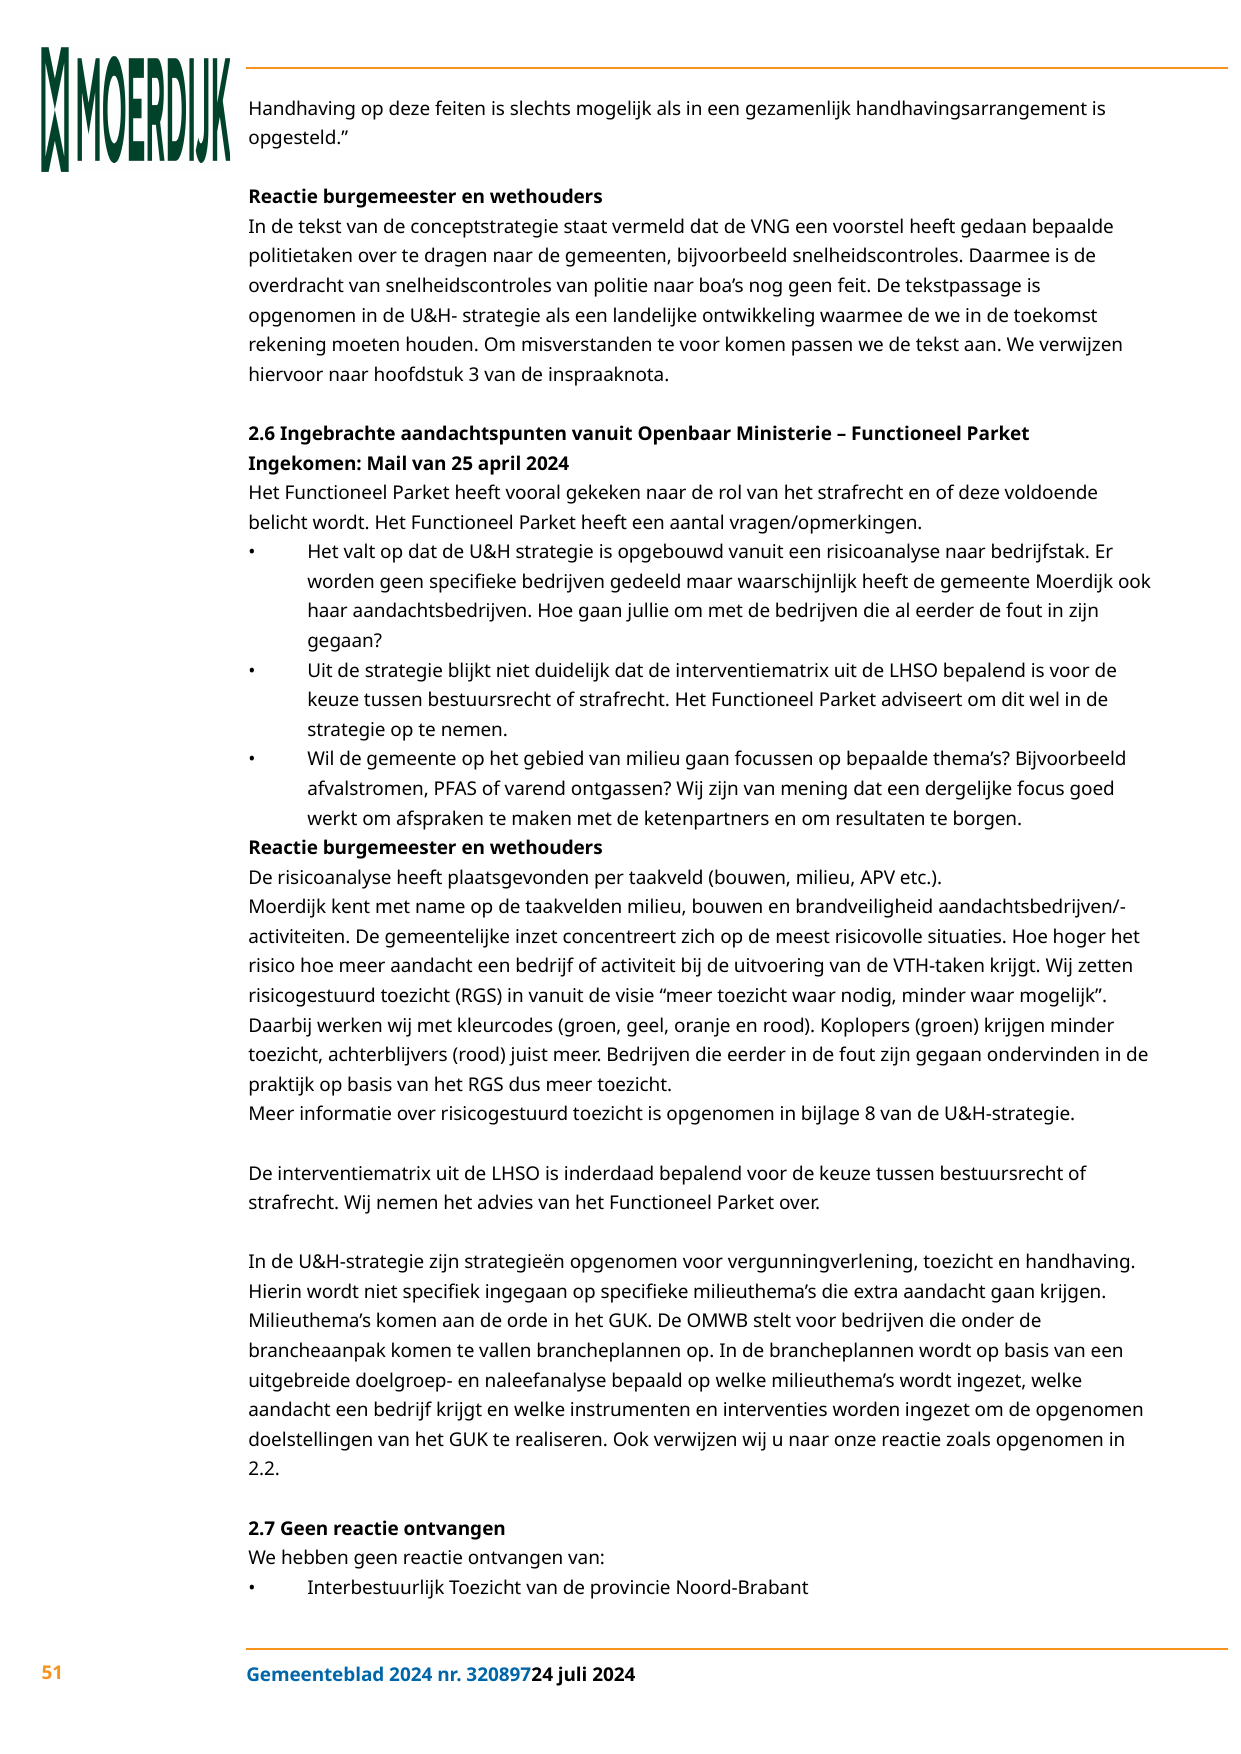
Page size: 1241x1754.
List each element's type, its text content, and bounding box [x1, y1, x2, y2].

text Ingekomen: Mail van 25 april 2024 [248, 450, 1152, 476]
text Meer informatie over risicogestuurd toezicht is opgenomen in bijlage 8 van de U&H-strategie. [248, 1101, 1152, 1126]
text Het Functioneel Parket heeft vooral gekeken naar de rol van het strafrecht en of deze voldoende belicht wordt. Het Functioneel Parket heeft een aantal vragen/opmerkingen. [248, 479, 1152, 535]
list Uit de strategie blijkt niet duidelijk dat de interventiematrix uit de LHSO bepalend is voor de keuze tussen bestuursrecht of strafrecht. Het Functioneel Parket adviseert om dit wel in de strategie op te nemen. [248, 657, 1152, 742]
picture [41, 47, 231, 172]
list Interbestuurlijk Toezicht van de provincie Noord-Brabant [248, 1574, 1152, 1600]
text De interventiematrix uit de LHSO is inderdaad bepalend voor de keuze tussen bestuursrecht of strafrecht. Wij nemen het advies van het Functioneel Parket over. [248, 1160, 1152, 1215]
text In de tekst van de conceptstrategie staat vermeld dat de VNG een voorstel heeft gedaan bepaalde politietaken over te dragen naar de gemeenten, bijvoorbeeld snelheidscontroles. Daarmee is de overdracht van snelheidscontroles van politie naar boa’s nog geen feit. De tekstpassage is opgenomen in de U&H- strategie als een landelijke ontwikkeling waarmee de we in de toekomst rekening moeten houden. Om misverstanden te voor komen passen we de tekst aan. We verwijzen hiervoor naar hoofdstuk 3 van de inspraaknota. [248, 213, 1152, 387]
list Het valt op dat de U&H strategie is opgebouwd vanuit een risicoanalyse naar bedrijfstak. Er worden geen specifieke bedrijven gedeeld maar waarschijnlijk heeft de gemeente Moerdijk ook haar aandachtsbedrijven. Hoe gaan jullie om met de bedrijven die al eerder de fout in zijn gegaan? [248, 538, 1152, 653]
text De risicoanalyse heeft plaatsgevonden per taakveld (bouwen, milieu, APV etc.). [248, 864, 1152, 890]
text 2.7 Geen reactie ontvangen [248, 1515, 1152, 1541]
text 2.6 Ingebrachte aandachtspunten vanuit Openbaar Ministerie – Functioneel Parket [248, 420, 1152, 446]
text Reactie burgemeester en wethouders [248, 183, 1152, 209]
list Wil de gemeente op het gebied van milieu gaan focussen op bepaalde thema’s? Bijvoorbeeld afvalstromen, PFAS of varend ontgassen? Wij zijn van mening dat een dergelijke focus goed werkt om afspraken te maken met de ketenpartners en om resultaten te borgen. [248, 746, 1152, 831]
text In de U&H-strategie zijn strategieën opgenomen voor vergunningverlening, toezicht en handhaving. Hierin wordt niet specifiek ingegaan op specifieke milieuthema’s die extra aandacht gaan krijgen. Milieuthema’s komen aan de orde in het GUK. De OMWB stelt voor bedrijven die onder de brancheaanpak komen te vallen brancheplannen op. In de brancheplannen wordt op basis van een uitgebreide doelgroep- en naleefanalyse bepaald op welke milieuthema’s wordt ingezet, welke aandacht een bedrijf krijgt en welke instrumenten en interventies worden ingezet om de opgenomen doelstellingen van het GUK te realiseren. Ook verwijzen wij u naar onze reactie zoals opgenomen in 2.2. [248, 1248, 1152, 1481]
text Moerdijk kent met name op de taakvelden milieu, bouwen en brandveiligheid aandachtsbedrijven/- activiteiten. De gemeentelijke inzet concentreert zich op de meest risicovolle situaties. Hoe hoger het risico hoe meer aandacht een bedrijf of activiteit bij de uitvoering van de VTH-taken krijgt. Wij zetten risicogestuurd toezicht (RGS) in vanuit de visie “meer toezicht waar nodig, minder waar mogelijk”. Daarbij werken wij met kleurcodes (groen, geel, oranje en rood). Koplopers (groen) krijgen minder toezicht, achterblijvers (rood) juist meer. Bedrijven die eerder in de fout zijn gegaan ondervinden in de praktijk op basis van het RGS dus meer toezicht. [248, 893, 1152, 1097]
text Handhaving op deze feiten is slechts mogelijk als in een gezamenlijk handhavingsarrangement is opgesteld.” [248, 95, 1152, 150]
text Reactie burgemeester en wethouders [248, 834, 1152, 860]
text We hebben geen reactie ontvangen van: [248, 1544, 1152, 1570]
